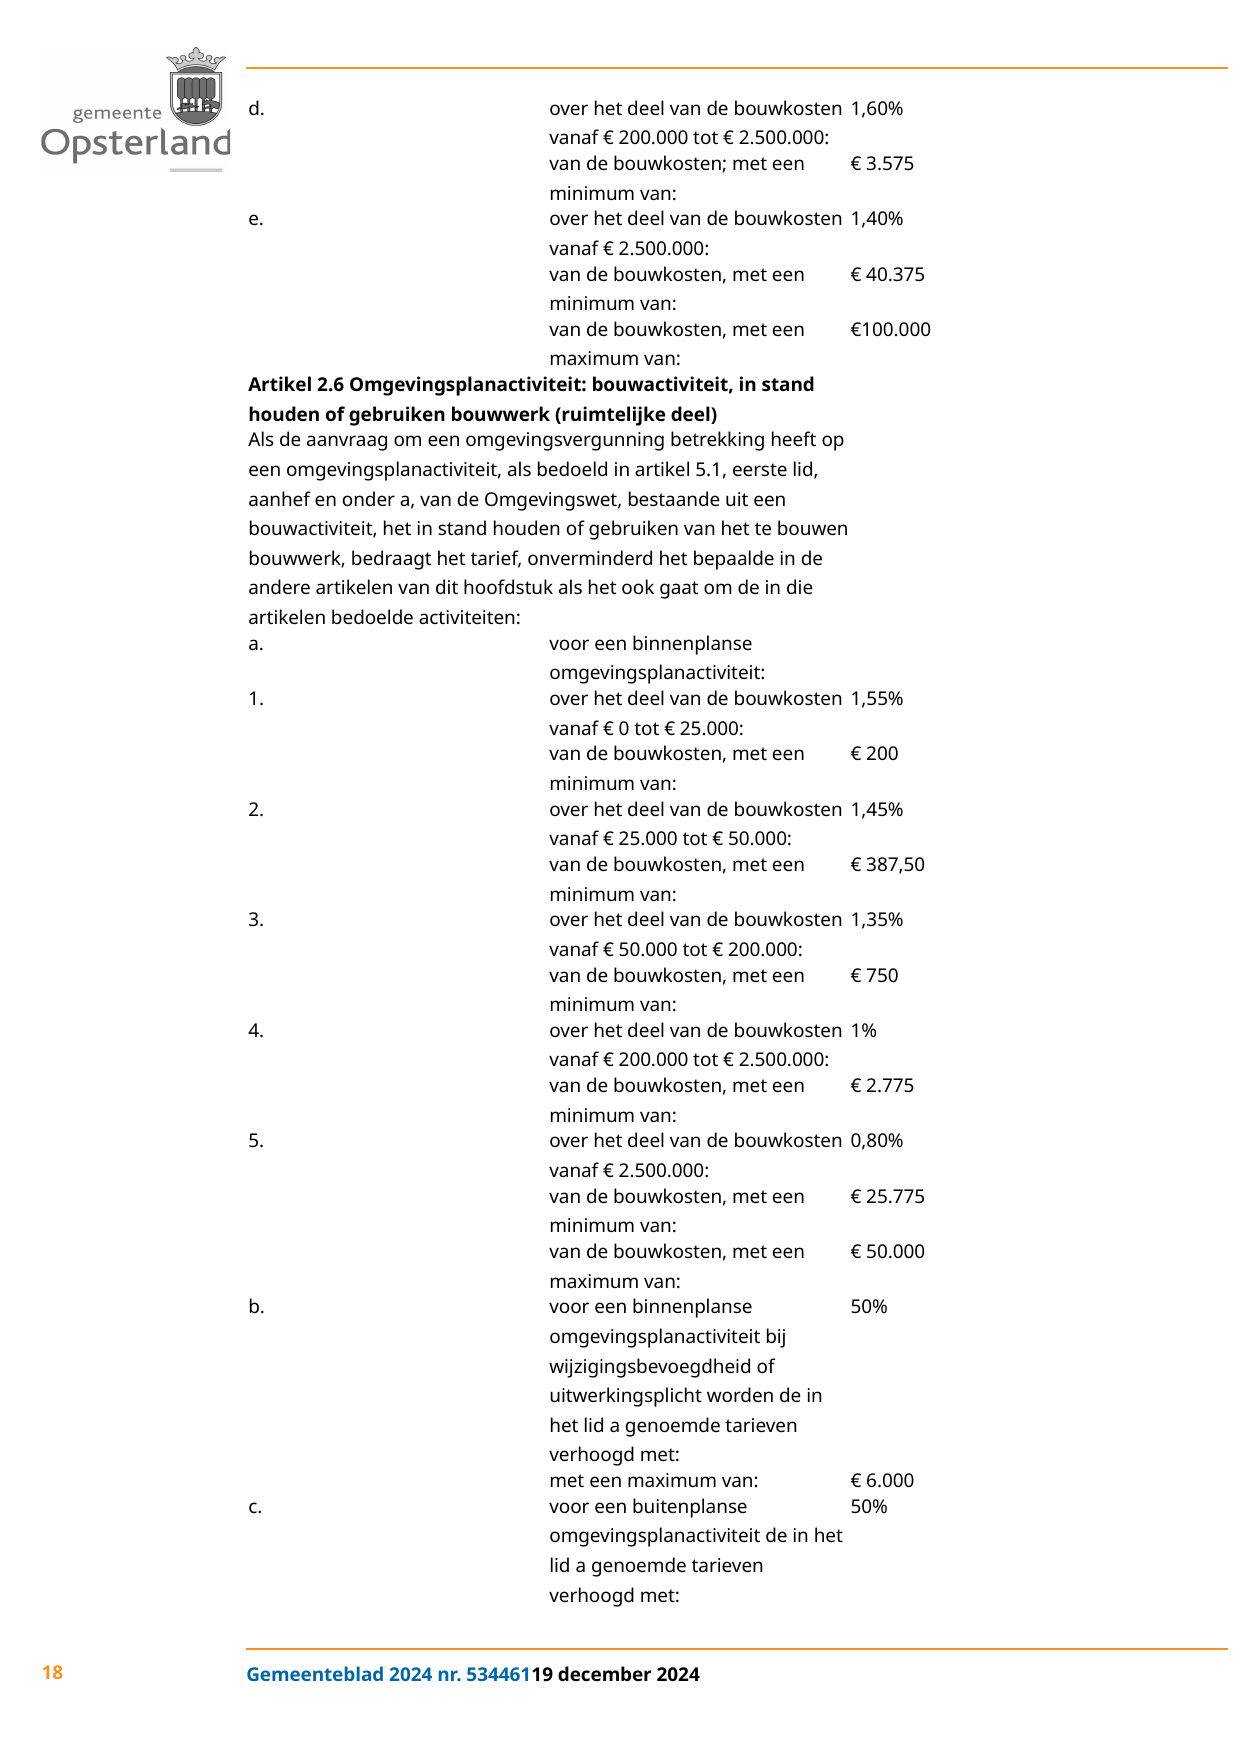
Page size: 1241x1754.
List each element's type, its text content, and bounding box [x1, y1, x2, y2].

table_cell 1% [850, 1017, 1152, 1072]
table_cell 50% [850, 1493, 1152, 1607]
table_cell voor een buitenplanse omgevingsplanactiviteit de in het lid a genoemde tarieven verhoogd met: [549, 1493, 850, 1607]
table_cell 1,35% [850, 906, 1152, 962]
table_cell d. [248, 95, 549, 150]
table_cell voor een binnenplanse omgevingsplanactiviteit: [549, 630, 850, 685]
table_cell 1,40% [850, 205, 1152, 261]
table_cell over het deel van de bouwkosten vanaf € 50.000 tot € 200.000: [549, 906, 850, 962]
table_cell [248, 261, 549, 316]
table_cell over het deel van de bouwkosten vanaf € 200.000 tot € 2.500.000: [549, 95, 850, 150]
table_cell 2. [248, 796, 549, 851]
table_cell [248, 741, 549, 796]
table_cell [248, 316, 549, 371]
table_cell [850, 371, 1152, 427]
table_cell over het deel van de bouwkosten vanaf € 25.000 tot € 50.000: [549, 796, 850, 851]
table_cell 5. [248, 1128, 549, 1183]
table_cell € 387,50 [850, 851, 1152, 906]
table_cell van de bouwkosten, met een minimum van: [549, 741, 850, 796]
table_cell € 200 [850, 741, 1152, 796]
table_cell 3. [248, 906, 549, 962]
table_cell voor een binnenplanse omgevingsplanactiviteit bij wijzigingsbevoegdheid of uitwerkingsplicht worden de in het lid a genoemde tarieven verhoogd met: [549, 1294, 850, 1467]
table_cell [248, 1183, 549, 1238]
table_cell a. [248, 630, 549, 685]
table_cell b. [248, 1294, 549, 1467]
table_cell [248, 962, 549, 1017]
table_cell met een maximum van: [549, 1467, 850, 1493]
table_cell € 6.000 [850, 1467, 1152, 1493]
table_cell [248, 150, 549, 205]
table_cell van de bouwkosten, met een minimum van: [549, 1073, 850, 1128]
table_cell €100.000 [850, 316, 1152, 371]
table_cell over het deel van de bouwkosten vanaf € 200.000 tot € 2.500.000: [549, 1017, 850, 1072]
table_cell van de bouwkosten, met een maximum van: [549, 316, 850, 371]
table_cell 1,60% [850, 95, 1152, 150]
table_cell e. [248, 205, 549, 261]
table_cell [850, 427, 1152, 630]
table_cell van de bouwkosten, met een maximum van: [549, 1238, 850, 1294]
table_cell [850, 630, 1152, 685]
table_cell 1,55% [850, 685, 1152, 741]
table_cell [248, 1467, 549, 1493]
table_cell over het deel van de bouwkosten vanaf € 0 tot € 25.000: [549, 685, 850, 741]
table_cell van de bouwkosten, met een minimum van: [549, 962, 850, 1017]
picture [41, 47, 231, 172]
table_cell Artikel 2.6 Omgevingsplanactiviteit: bouwactiviteit, in stand houden of gebruiken bouwwerk (ruimtelijke deel) [248, 371, 850, 427]
table_cell c. [248, 1493, 549, 1607]
table_cell € 2.775 [850, 1073, 1152, 1128]
table_cell 1. [248, 685, 549, 741]
table_cell van de bouwkosten, met een minimum van: [549, 851, 850, 906]
table_cell € 750 [850, 962, 1152, 1017]
table_cell € 40.375 [850, 261, 1152, 316]
table_cell Als de aanvraag om een omgevingsvergunning betrekking heeft op een omgevingsplanactiviteit, als bedoeld in artikel 5.1, eerste lid, aanhef en onder a, van de Omgevingswet, bestaande uit een bouwactiviteit, het in stand houden of gebruiken van het te bouwen bouwwerk, bedraagt het tarief, onverminderd het bepaalde in de andere artikelen van dit hoofdstuk als het ook gaat om de in die artikelen bedoelde activiteiten: [248, 427, 850, 630]
table_cell € 25.775 [850, 1183, 1152, 1238]
table_cell van de bouwkosten, met een minimum van: [549, 261, 850, 316]
table_cell over het deel van de bouwkosten vanaf € 2.500.000: [549, 1128, 850, 1183]
table_cell 4. [248, 1017, 549, 1072]
table_cell 0,80% [850, 1128, 1152, 1183]
table_cell [248, 851, 549, 906]
table_cell [248, 1073, 549, 1128]
table_cell over het deel van de bouwkosten vanaf € 2.500.000: [549, 205, 850, 261]
table_cell 1,45% [850, 796, 1152, 851]
table_cell van de bouwkosten, met een minimum van: [549, 1183, 850, 1238]
table_cell van de bouwkosten; met een minimum van: [549, 150, 850, 205]
table_cell € 3.575 [850, 150, 1152, 205]
table_cell 50% [850, 1294, 1152, 1467]
table_cell € 50.000 [850, 1238, 1152, 1294]
table_cell [248, 1238, 549, 1294]
